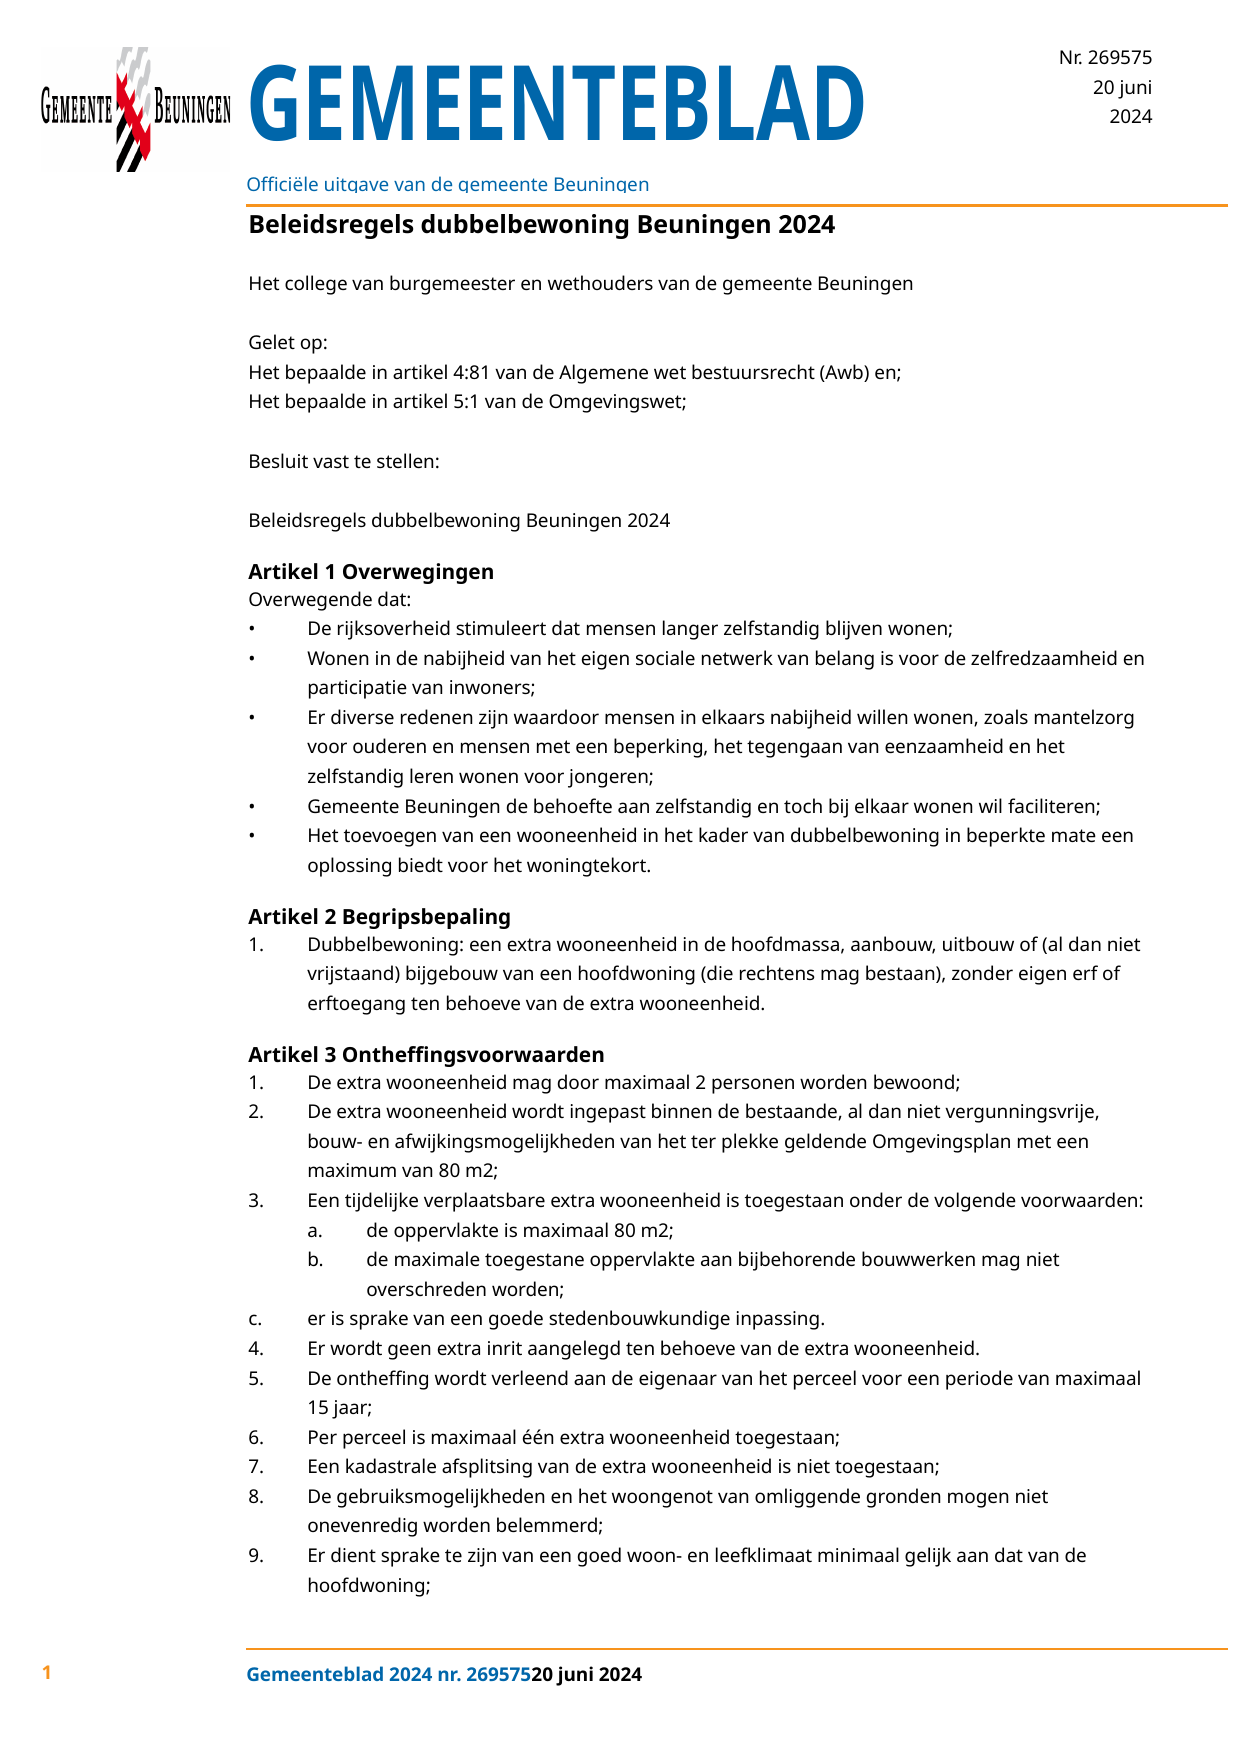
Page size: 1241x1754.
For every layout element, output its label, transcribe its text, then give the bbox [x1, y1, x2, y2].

list de maximale toegestane oppervlakte aan bijbehorende bouwwerken mag niet overschreden worden; [307, 1246, 1152, 1302]
list De extra wooneenheid mag door maximaal 2 personen worden bewoond; [248, 1069, 1152, 1095]
text Beleidsregels dubbelbewoning Beuningen 2024 [248, 507, 1152, 533]
text Artikel 1 Overwegingen [248, 557, 1152, 586]
text Het bepaalde in artikel 5:1 van de Omgevingswet; [248, 389, 1152, 414]
list de oppervlakte is maximaal 80 m2; [307, 1217, 1152, 1243]
text Besluit vast te stellen: [248, 448, 1152, 473]
text Beleidsregels dubbelbewoning Beuningen 2024 [248, 207, 1152, 241]
list De gebruiksmogelijkheden en het woongenot van omliggende gronden mogen niet onevenredig worden belemmerd; [248, 1483, 1152, 1538]
list Een tijdelijke verplaatsbare extra wooneenheid is toegestaan onder de volgende voorwaarden: [248, 1187, 1152, 1213]
list er is sprake van een goede stedenbouwkundige inpassing. [248, 1306, 1152, 1331]
list Per perceel is maximaal één extra wooneenheid toegestaan; [248, 1424, 1152, 1450]
text Gelet op: [248, 329, 1152, 355]
list Er wordt geen extra inrit aangelegd ten behoeve van de extra wooneenheid. [248, 1335, 1152, 1361]
list De ontheffing wordt verleend aan de eigenaar van het perceel voor een periode van maximaal 15 jaar; [248, 1365, 1152, 1420]
text Overwegende dat: [248, 586, 1152, 612]
text Het college van burgemeester en wethouders van de gemeente Beuningen [248, 270, 1152, 296]
list Wonen in de nabijheid van het eigen sociale netwerk van belang is voor de zelfredzaamheid en participatie van inwoners; [248, 645, 1152, 700]
text Artikel 3 Ontheffingsvoorwaarden [248, 1041, 1152, 1069]
list Er dient sprake te zijn van een goed woon- en leefklimaat minimaal gelijk aan dat van de hoofdwoning; [248, 1542, 1152, 1598]
list Er diverse redenen zijn waardoor mensen in elkaars nabijheid willen wonen, zoals mantelzorg voor ouderen en mensen met een beperking, het tegengaan van eenzaamheid en het zelfstandig leren wonen voor jongeren; [248, 704, 1152, 789]
list Het toevoegen van een wooneenheid in het kader van dubbelbewoning in beperkte mate een oplossing biedt voor het woningtekort. [248, 822, 1152, 878]
list De rijksoverheid stimuleert dat mensen langer zelfstandig blijven wonen; [248, 615, 1152, 641]
text Het bepaalde in artikel 4:81 van de Algemene wet bestuursrecht (Awb) en; [248, 359, 1152, 385]
list Een kadastrale afsplitsing van de extra wooneenheid is niet toegestaan; [248, 1453, 1152, 1479]
list De extra wooneenheid wordt ingepast binnen de bestaande, al dan niet vergunningsvrije, bouw- en afwijkingsmogelijkheden van het ter plekke geldende Omgevingsplan met een maximum van 80 m2; [248, 1098, 1152, 1183]
text Artikel 2 Begripsbepaling [248, 902, 1152, 931]
list Gemeente Beuningen de behoefte aan zelfstandig en toch bij elkaar wonen wil faciliteren; [248, 793, 1152, 819]
picture [41, 47, 231, 172]
list Dubbelbewoning: een extra wooneenheid in de hoofdmassa, aanbouw, uitbouw of (al dan niet vrijstaand) bijgebouw van een hoofdwoning (die rechtens mag bestaan), zonder eigen erf of erftoegang ten behoeve van de extra wooneenheid. [248, 931, 1152, 1016]
